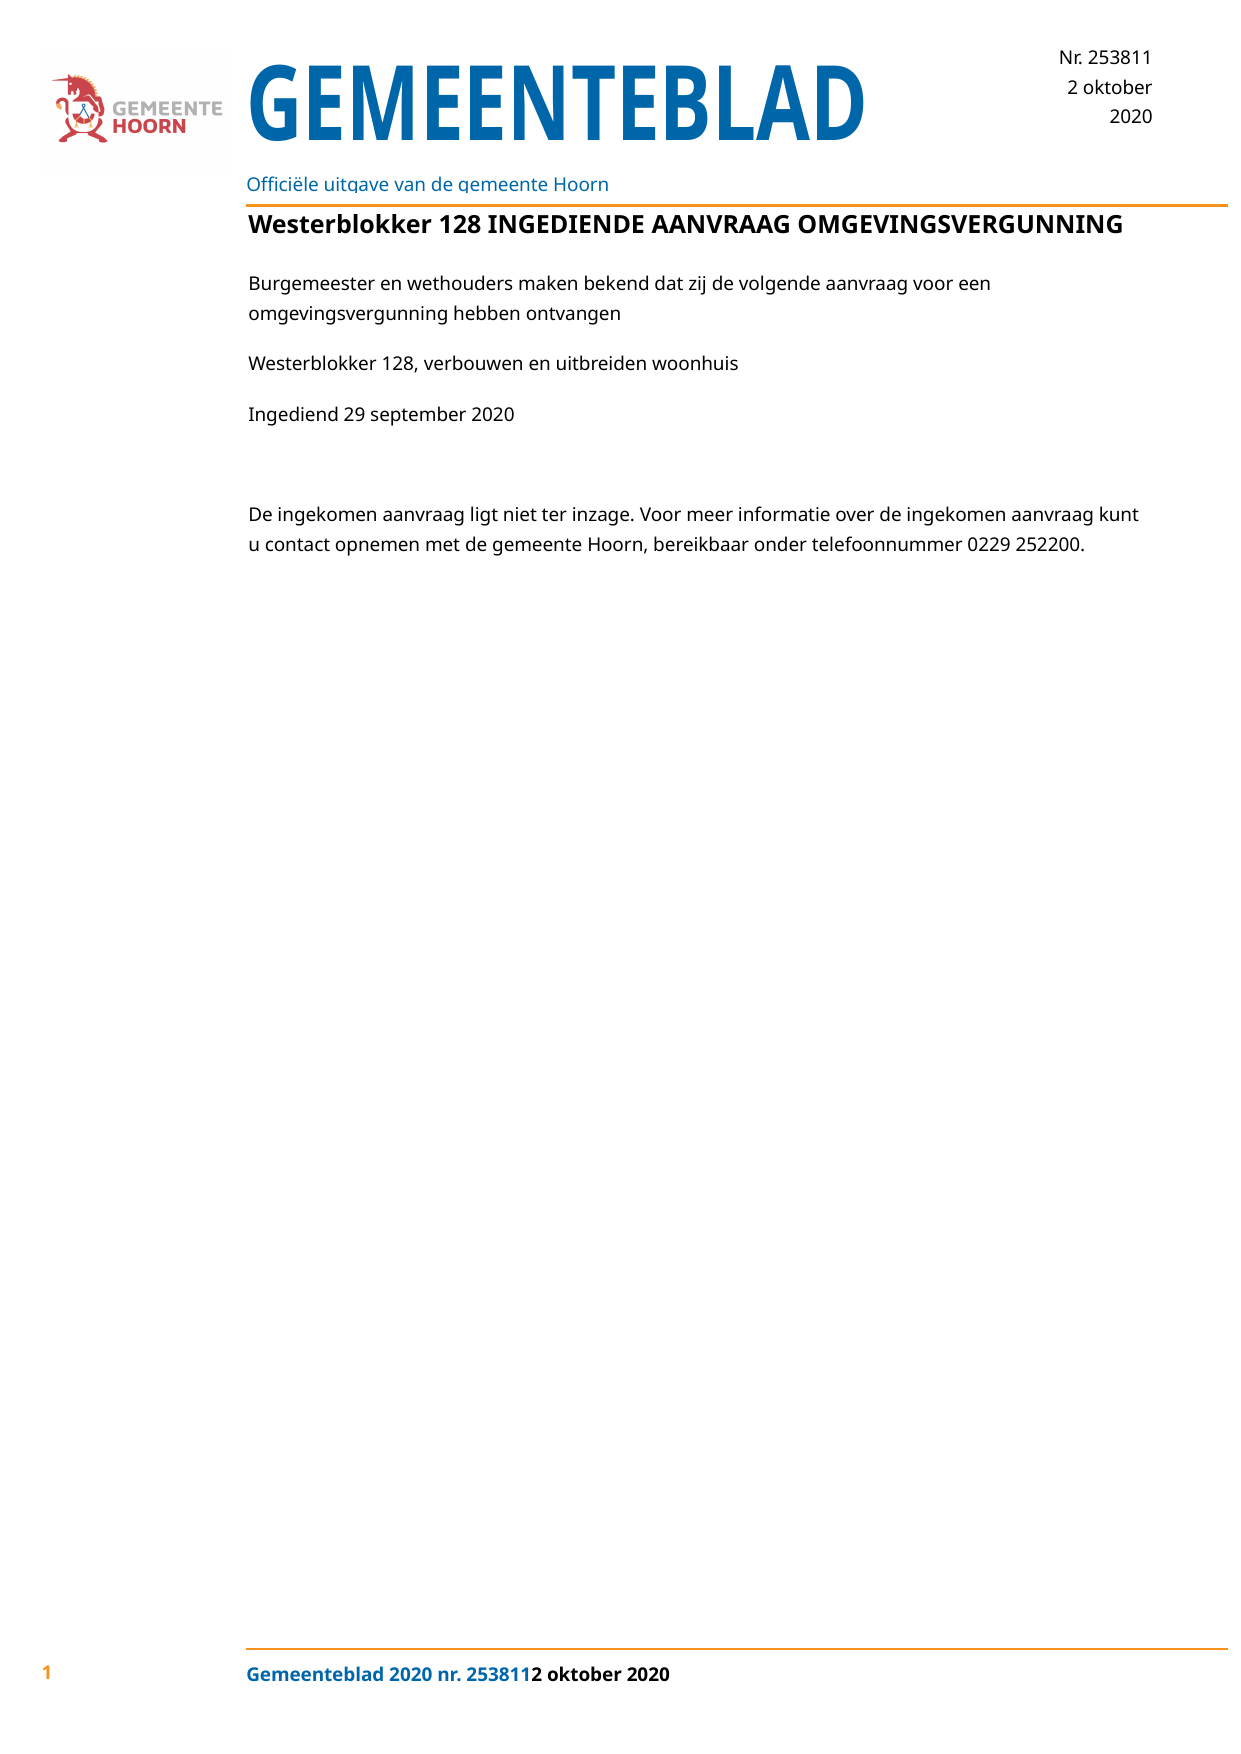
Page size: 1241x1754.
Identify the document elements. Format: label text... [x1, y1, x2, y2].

text Westerblokker 128 INGEDIENDE AANVRAAG OMGEVINGSVERGUNNING [248, 207, 1152, 241]
text Burgemeester en wethouders maken bekend dat zij de volgende aanvraag voor een omgevingsvergunning hebben ontvangen [248, 270, 1152, 326]
text Westerblokker 128, verbouwen en uitbreiden woonhuis [248, 350, 1152, 376]
text De ingekomen aanvraag ligt niet ter inzage. Voor meer informatie over de ingekomen aanvraag kunt u contact opnemen met de gemeente Hoorn, bereikbaar onder telefoonnummer 0229 252200. [248, 502, 1152, 557]
picture [41, 47, 231, 172]
text Ingediend 29 september 2020 [248, 401, 1152, 426]
